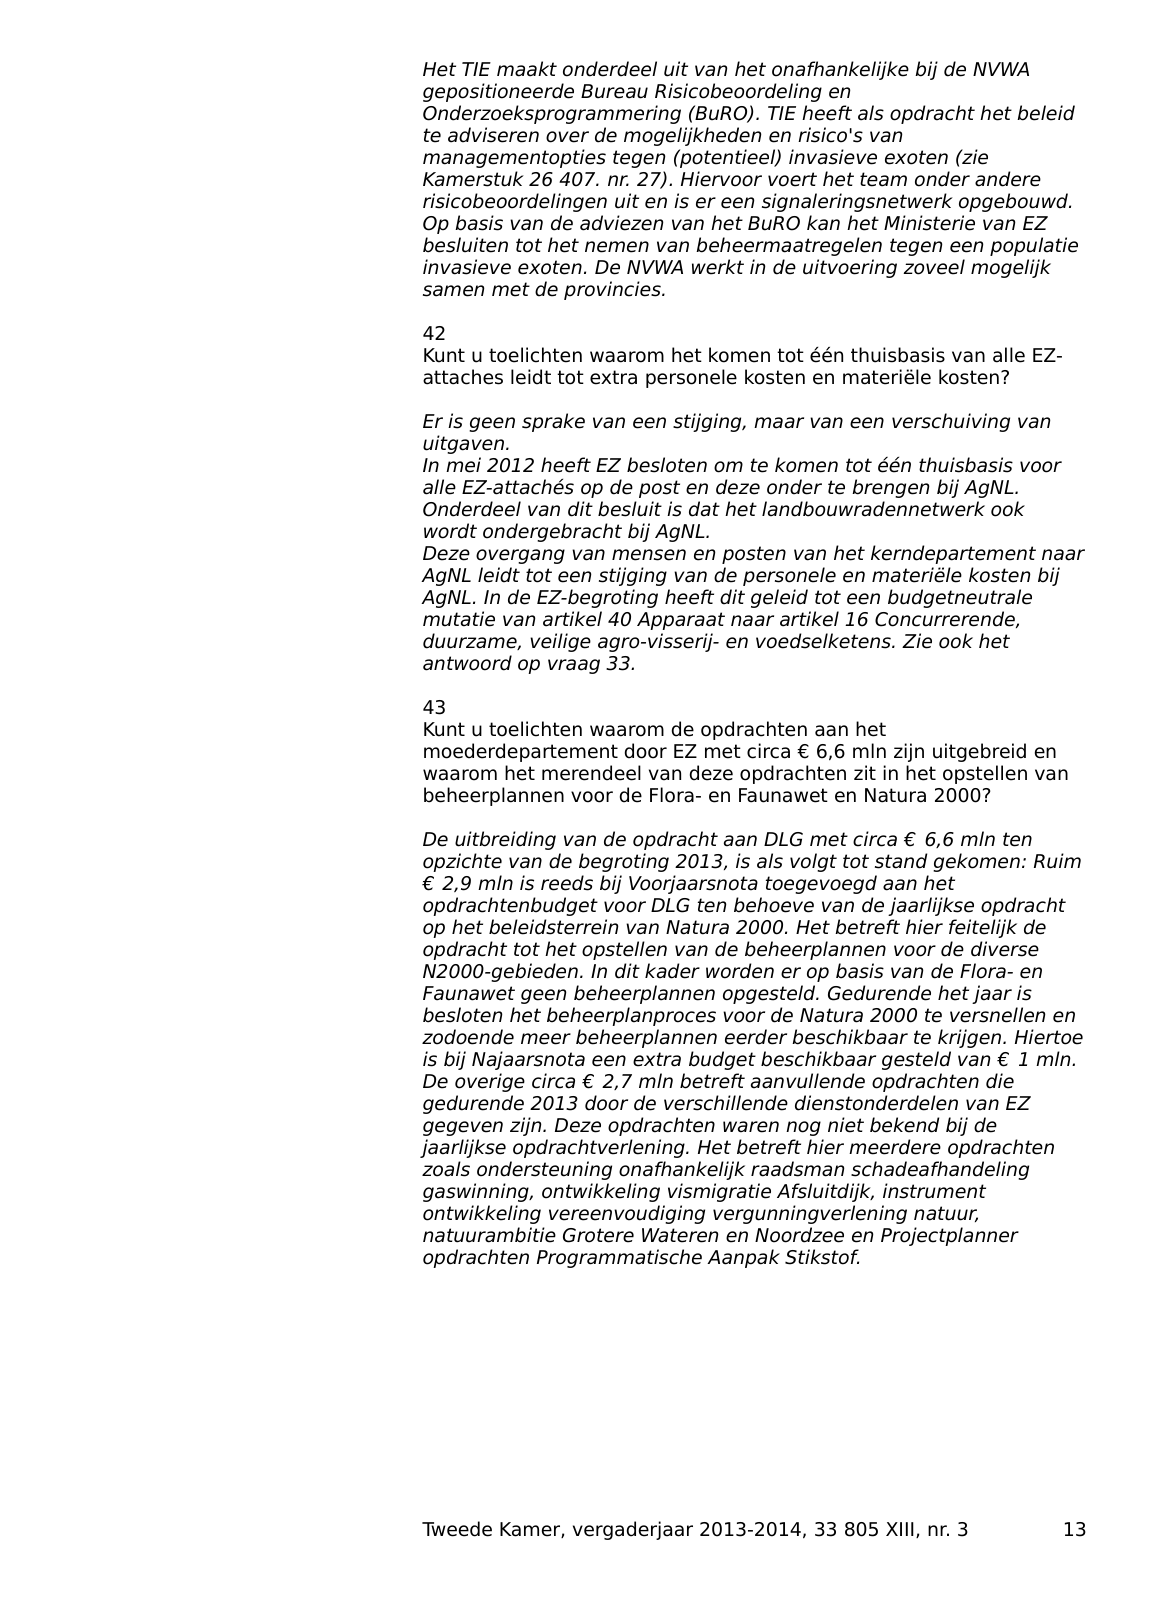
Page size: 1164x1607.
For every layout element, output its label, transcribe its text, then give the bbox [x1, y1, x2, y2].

text 43 [422, 697, 1087, 719]
text De uitbreiding van de opdracht aan DLG met circa € 6,6 mln ten opzichte van de begroting 2013, is als volgt tot stand gekomen: Ruim € 2,9 mln is reeds bij Voorjaarsnota toegevoegd aan het opdrachtenbudget voor DLG ten behoeve van de jaarlijkse opdracht op het beleidsterrein van Natura 2000. Het betreft hier feitelijk de opdracht tot het opstellen van de beheerplannen voor de diverse N2000-gebieden. In dit kader worden er op basis van de Flora- en Faunawet geen beheerplannen opgesteld. Gedurende het jaar is besloten het beheerplanproces voor de Natura 2000 te versnellen en zodoende meer beheerplannen eerder beschikbaar te krijgen. Hiertoe is bij Najaarsnota een extra budget beschikbaar gesteld van € 1 mln. De overige circa € 2,7 mln betreft aanvullende opdrachten die gedurende 2013 door de verschillende dienstonderdelen van EZ gegeven zijn. Deze opdrachten waren nog niet bekend bij de jaarlijkse opdrachtverlening. Het betreft hier meerdere opdrachten zoals ondersteuning onafhankelijk raadsman schadeafhandeling gaswinning, ontwikkeling vismigratie Afsluitdijk, instrument ontwikkeling vereenvoudiging vergunningverlening natuur, natuurambitie Grotere Wateren en Noordzee en Projectplanner opdrachten Programmatische Aanpak Stikstof. [422, 829, 1087, 1269]
text Het TIE maakt onderdeel uit van het onafhankelijke bij de NVWA gepositioneerde Bureau Risicobeoordeling en Onderzoeksprogrammering (BuRO). TIE heeft als opdracht het beleid te adviseren over de mogelijkheden en risico's van managementopties tegen (potentieel) invasieve exoten (zie Kamerstuk 26 407. nr. 27). Hiervoor voert het team onder andere risicobeoordelingen uit en is er een signaleringsnetwerk opgebouwd. Op basis van de adviezen van het BuRO kan het Ministerie van EZ besluiten tot het nemen van beheermaatregelen tegen een populatie invasieve exoten. De NVWA werkt in de uitvoering zoveel mogelijk samen met de provincies. [422, 59, 1087, 301]
text Kunt u toelichten waarom het komen tot één thuisbasis van alle EZ-attaches leidt tot extra personele kosten en materiële kosten? [422, 345, 1087, 389]
text In mei 2012 heeft EZ besloten om te komen tot één thuisbasis voor alle EZ-attachés op de post en deze onder te brengen bij AgNL. Onderdeel van dit besluit is dat het landbouwradennetwerk ook wordt ondergebracht bij AgNL. [422, 455, 1087, 543]
text Kunt u toelichten waarom de opdrachten aan het moederdepartement door EZ met circa € 6,6 mln zijn uitgebreid en waarom het merendeel van deze opdrachten zit in het opstellen van beheerplannen voor de Flora- en Faunawet en Natura 2000? [422, 719, 1087, 807]
text 42 [422, 323, 1087, 345]
text Er is geen sprake van een stijging, maar van een verschuiving van uitgaven. [422, 411, 1087, 455]
text Deze overgang van mensen en posten van het kerndepartement naar AgNL leidt tot een stijging van de personele en materiële kosten bij AgNL. In de EZ-begroting heeft dit geleid tot een budgetneutrale mutatie van artikel 40 Apparaat naar artikel 16 Concurrerende, duurzame, veilige agro-visserij- en voedselketens. Zie ook het antwoord op vraag 33. [422, 543, 1087, 675]
